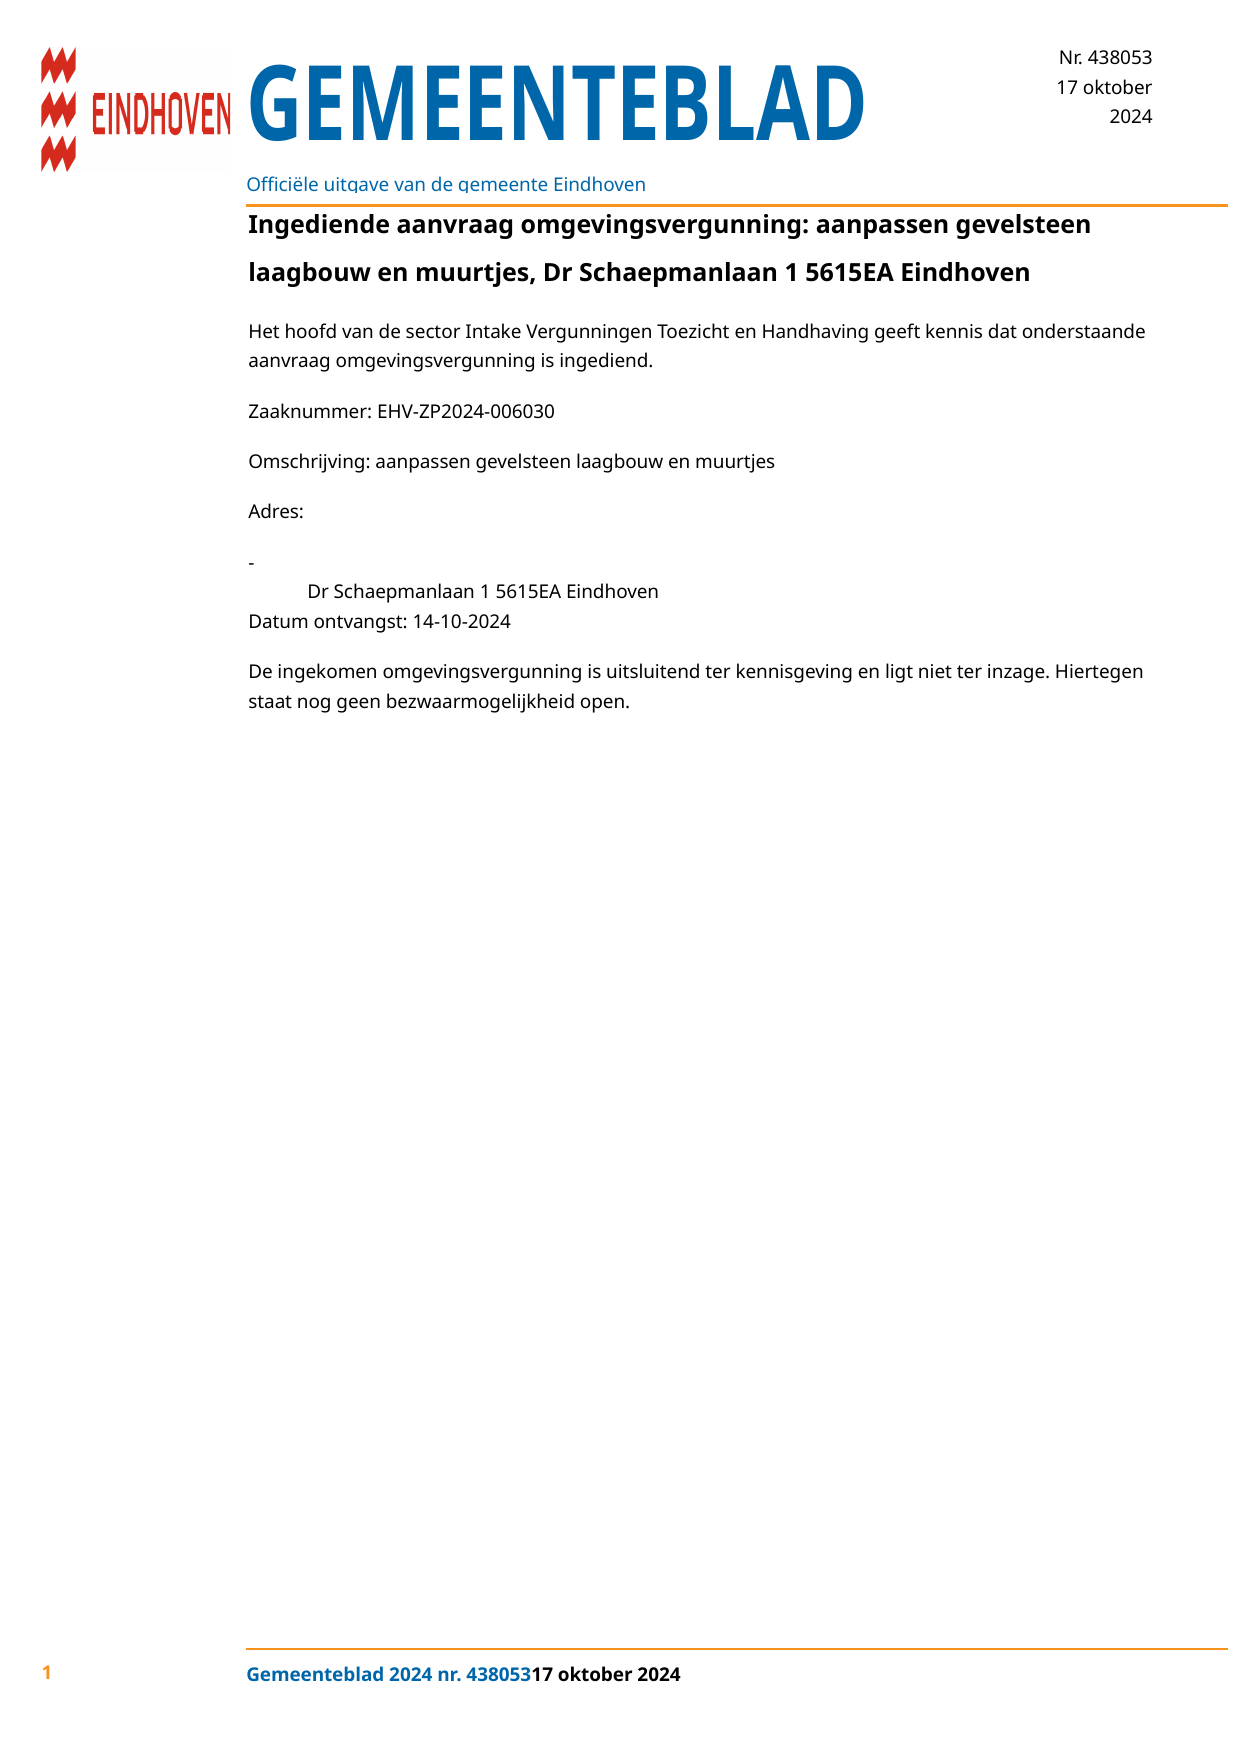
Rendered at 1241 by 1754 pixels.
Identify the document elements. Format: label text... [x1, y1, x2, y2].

text Het hoofd van de sector Intake Vergunningen Toezicht en Handhaving geeft kennis dat onderstaande aanvraag omgevingsvergunning is ingediend. [248, 318, 1152, 373]
text De ingekomen omgevingsvergunning is uitsluitend ter kennisgeving en ligt niet ter inzage. Hiertegen staat nog geen bezwaarmogelijkheid open. [248, 659, 1152, 714]
list Dr Schaepmanlaan 1 5615EA Eindhoven [248, 579, 1152, 604]
text Ingediende aanvraag omgevingsvergunning: aanpassen gevelsteen laagbouw en muurtjes, Dr Schaepmanlaan 1 5615EA Eindhoven [248, 207, 1152, 288]
text Zaaknummer: EHV-ZP2024-006030 [248, 398, 1152, 424]
text Datum ontvangst: 14-10-2024 [248, 608, 1152, 634]
picture [41, 47, 231, 172]
text Adres: [248, 499, 1152, 524]
text Omschrijving: aanpassen gevelsteen laagbouw en muurtjes [248, 448, 1152, 474]
